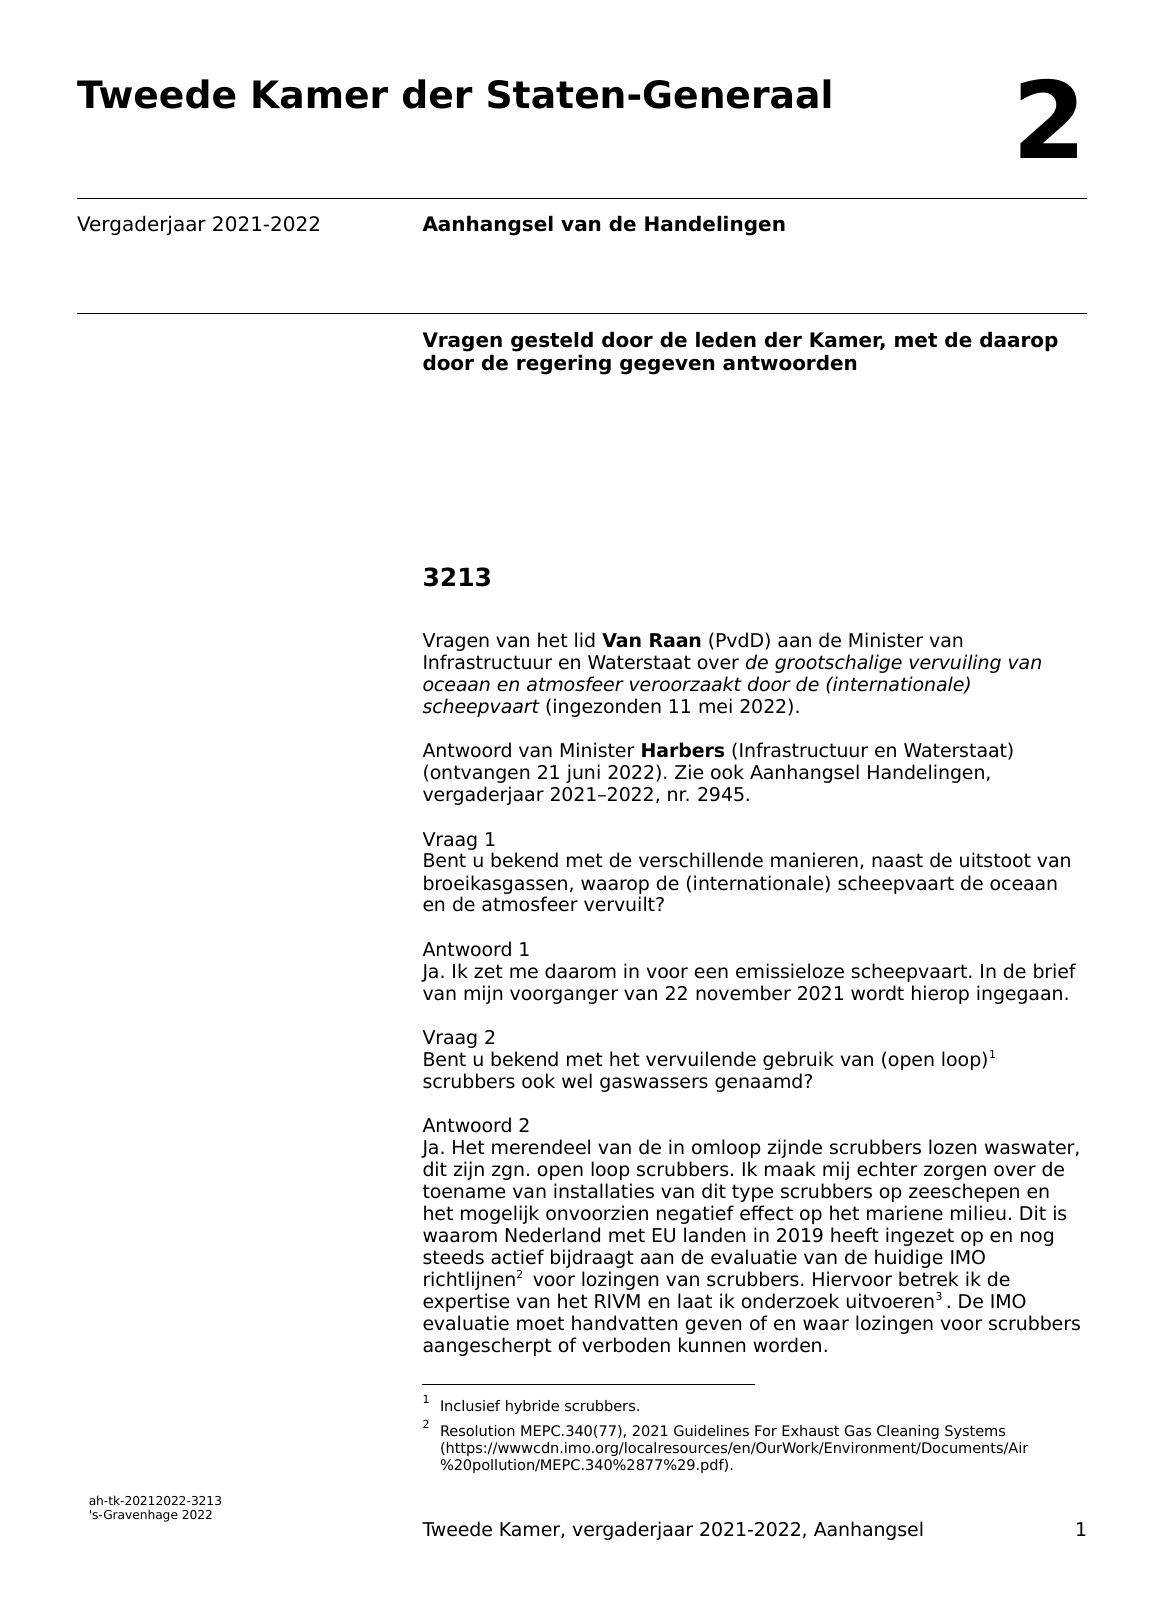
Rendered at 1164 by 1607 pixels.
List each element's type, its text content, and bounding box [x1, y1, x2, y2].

text Ja. Het merendeel van de in omloop zijnde scrubbers lozen waswater, dit zijn zgn. open loop scrubbers. Ik maak mij echter zorgen over de toename van installaties van dit type scrubbers op zeeschepen en het mogelijk onvoorzien negatief effect op het mariene milieu. Dit is waarom Nederland met EU landen in 2019 heeft ingezet op en nog steeds actief bijdraagt aan de evaluatie van de huidige IMO richtlijnen voor lozingen van scrubbers. Hiervoor betrek ik de expertise van het RIVM en laat ik onderzoek uitvoeren. De IMO evaluatie moet handvatten geven of en waar lozingen voor scrubbers aangescherpt of verboden kunnen worden. [422, 1137, 1087, 1357]
text 's-Gravenhage 2022 [88, 1508, 323, 1522]
table_cell Vergaderjaar 2021-2022 [77, 199, 422, 313]
text Antwoord van Minister Harbers (Infrastructuur en Waterstaat) (ontvangen 21 juni 2022). Zie ook Aanhangsel Handelingen, vergaderjaar 2021–2022, nr. 2945. [422, 740, 1087, 806]
text Inclusief hybride scrubbers. [422, 1393, 1087, 1416]
text Bent u bekend met het vervuilende gebruik van (open loop) scrubbers ook wel gaswassers genaamd? [422, 1049, 1087, 1093]
table_cell Aanhangsel van de Handelingen [422, 199, 1087, 313]
table_header Tweede Kamer der Staten-Generaal [77, 59, 886, 198]
text Bent u bekend met de verschillende manieren, naast de uitstoot van broeikasgassen, waarop de (internationale) scheepvaart de oceaan en de atmosfeer vervuilt? [422, 850, 1087, 916]
table_cell [77, 314, 422, 375]
text Ja. Ik zet me daarom in voor een emissieloze scheepvaart. In de brief van mijn voorganger van 22 november 2021 wordt hierop ingegaan. [422, 961, 1087, 1004]
table_cell Vragen gesteld door de leden der Kamer, met de daarop door de regering gegeven antwoorden [422, 314, 1087, 375]
text Antwoord 1 [422, 938, 1087, 961]
text Vragen van het lid Van Raan (PvdD) aan de Minister van Infrastructuur en Waterstaat over de grootschalige vervuiling van oceaan en atmosfeer veroorzaakt door de (internationale) scheepvaart (ingezonden 11 mei 2022). [422, 630, 1087, 718]
text 3213 [422, 563, 1087, 592]
text Antwoord 2 [422, 1115, 1087, 1137]
text Vraag 1 [422, 828, 1087, 850]
table_header 2 [886, 59, 1087, 198]
text Vraag 2 [422, 1027, 1087, 1049]
text Resolution MEPC.340(77), 2021 Guidelines For Exhaust Gas Cleaning Systems (https://wwwcdn.imo.org/localresources/en/OurWork/Environment/Documents/Air%20pollution/MEPC.340%2877%29.pdf). [422, 1418, 1087, 1474]
text ah-tk-20212022-3213 [88, 1494, 323, 1508]
